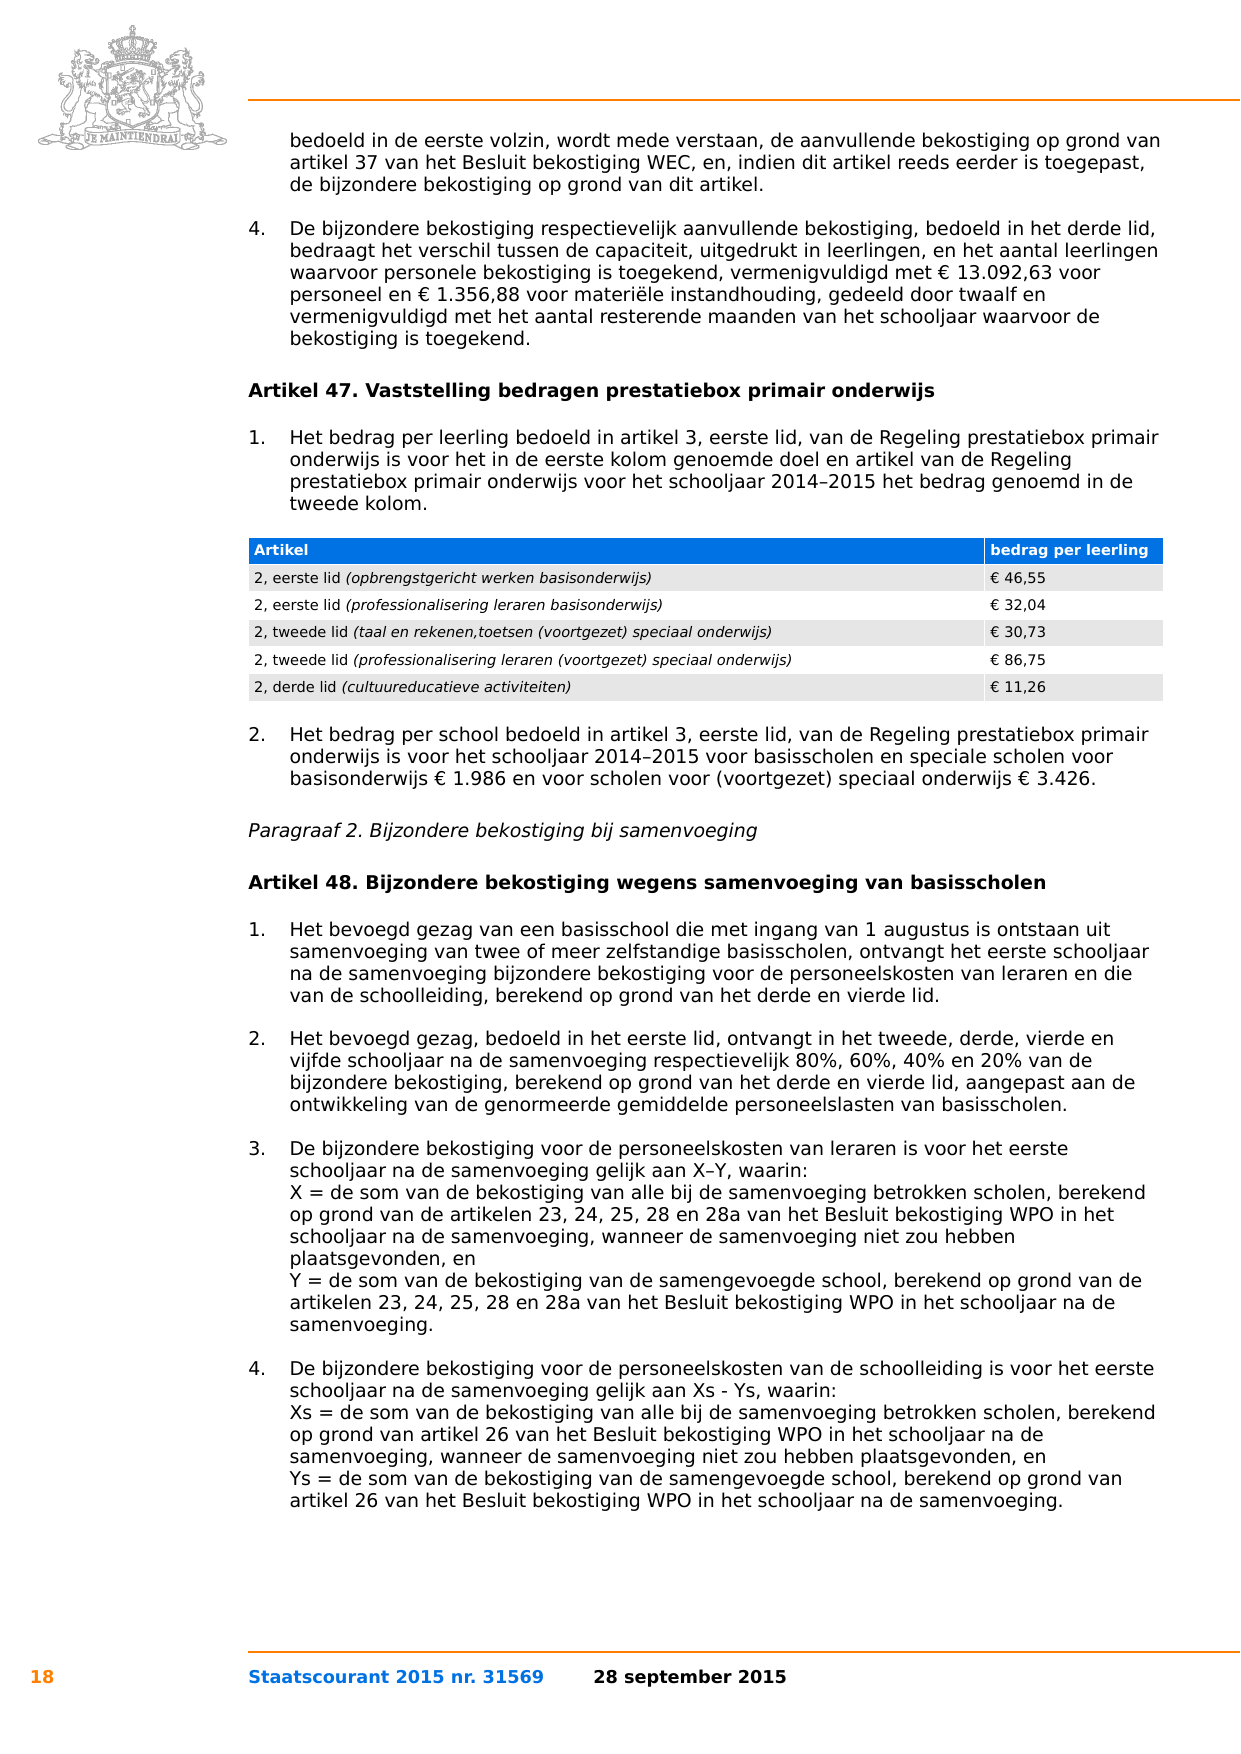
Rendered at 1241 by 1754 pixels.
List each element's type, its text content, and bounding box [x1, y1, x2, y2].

table_header Artikel [249, 538, 984, 564]
table_cell 2, derde lid (cultuureducatieve activiteiten) [249, 674, 984, 701]
table_cell € 46,55 [985, 565, 1163, 591]
table_header bedrag per leerling [985, 538, 1163, 564]
table_cell € 30,73 [985, 620, 1163, 646]
table_cell € 11,26 [985, 674, 1163, 701]
text bedoeld in de eerste volzin, wordt mede verstaan, de aanvullende bekostiging op grond van artikel 37 van het Besluit bekostiging WEC, en, indien dit artikel reeds eerder is toegepast, de bijzondere bekostiging op grond van dit artikel. [248, 130, 1163, 196]
table_cell € 32,04 [985, 592, 1163, 618]
table_cell 2, tweede lid (taal en rekenen,toetsen (voortgezet) speciaal onderwijs) [249, 620, 984, 646]
text 2. Het bevoegd gezag, bedoeld in het eerste lid, ontvangt in het tweede, derde, vierde en vijfde schooljaar na de samenvoeging respectievelijk 80%, 60%, 40% en 20% van de bijzondere bekostiging, berekend op grond van het derde en vierde lid, aangepast aan de ontwikkeling van de genormeerde gemiddelde personeelslasten van basisscholen. [248, 1028, 1163, 1116]
picture [38, 25, 227, 150]
table_cell 2, tweede lid (professionalisering leraren (voortgezet) speciaal onderwijs) [249, 647, 984, 673]
text 4. De bijzondere bekostiging respectievelijk aanvullende bekostiging, bedoeld in het derde lid, bedraagt het verschil tussen de capaciteit, uitgedrukt in leerlingen, en het aantal leerlingen waarvoor personele bekostiging is toegekend, vermenigvuldigd met € 13.092,63 voor personeel en € 1.356,88 voor materiële instandhouding, gedeeld door twaalf en vermenigvuldigd met het aantal resterende maanden van het schooljaar waarvoor de bekostiging is toegekend. [248, 218, 1163, 349]
table_cell 2, eerste lid (opbrengstgericht werken basisonderwijs) [249, 565, 984, 591]
subtitle Artikel 48. Bijzondere bekostiging wegens samenvoeging van basisscholen [248, 872, 1163, 893]
table_cell € 86,75 [985, 647, 1163, 673]
subtitle Paragraaf 2. Bijzondere bekostiging bij samenvoeging [248, 819, 1163, 842]
text 1. Het bedrag per leerling bedoeld in artikel 3, eerste lid, van de Regeling prestatiebox primair onderwijs is voor het in de eerste kolom genoemde doel en artikel van de Regeling prestatiebox primair onderwijs voor het schooljaar 2014–2015 het bedrag genoemd in de tweede kolom. [248, 427, 1163, 514]
text Y = de som van de bekostiging van de samengevoegde school, berekend op grond van de artikelen 23, 24, 25, 28 en 28a van het Besluit bekostiging WPO in het schooljaar na de samenvoeging. [289, 1270, 1163, 1336]
subtitle Artikel 47. Vaststelling bedragen prestatiebox primair onderwijs [248, 379, 1163, 402]
text X = de som van de bekostiging van alle bij de samenvoeging betrokken scholen, berekend op grond van de artikelen 23, 24, 25, 28 en 28a van het Besluit bekostiging WPO in het schooljaar na de samenvoeging, wanneer de samenvoeging niet zou hebben plaatsgevonden, en [289, 1182, 1163, 1270]
text 4. De bijzondere bekostiging voor de personeelskosten van de schoolleiding is voor het eerste schooljaar na de samenvoeging gelijk aan Xs - Ys, waarin: [248, 1358, 1163, 1402]
text 1. Het bevoegd gezag van een basisschool die met ingang van 1 augustus is ontstaan uit samenvoeging van twee of meer zelfstandige basisscholen, ontvangt het eerste schooljaar na de samenvoeging bijzondere bekostiging voor de personeelskosten van leraren en die van de schoolleiding, berekend op grond van het derde en vierde lid. [248, 918, 1163, 1006]
text 3. De bijzondere bekostiging voor de personeelskosten van leraren is voor het eerste schooljaar na de samenvoeging gelijk aan X–Y, waarin: [248, 1138, 1163, 1182]
text 2. Het bedrag per school bedoeld in artikel 3, eerste lid, van de Regeling prestatiebox primair onderwijs is voor het schooljaar 2014–2015 voor basisscholen en speciale scholen voor basisonderwijs € 1.986 en voor scholen voor (voortgezet) speciaal onderwijs € 3.426. [248, 724, 1163, 789]
text Ys = de som van de bekostiging van de samengevoegde school, berekend op grond van artikel 26 van het Besluit bekostiging WPO in het schooljaar na de samenvoeging. [289, 1468, 1163, 1512]
text Xs = de som van de bekostiging van alle bij de samenvoeging betrokken scholen, berekend op grond van artikel 26 van het Besluit bekostiging WPO in het schooljaar na de samenvoeging, wanneer de samenvoeging niet zou hebben plaatsgevonden, en [289, 1402, 1163, 1468]
table_cell 2, eerste lid (professionalisering leraren basisonderwijs) [249, 592, 984, 618]
